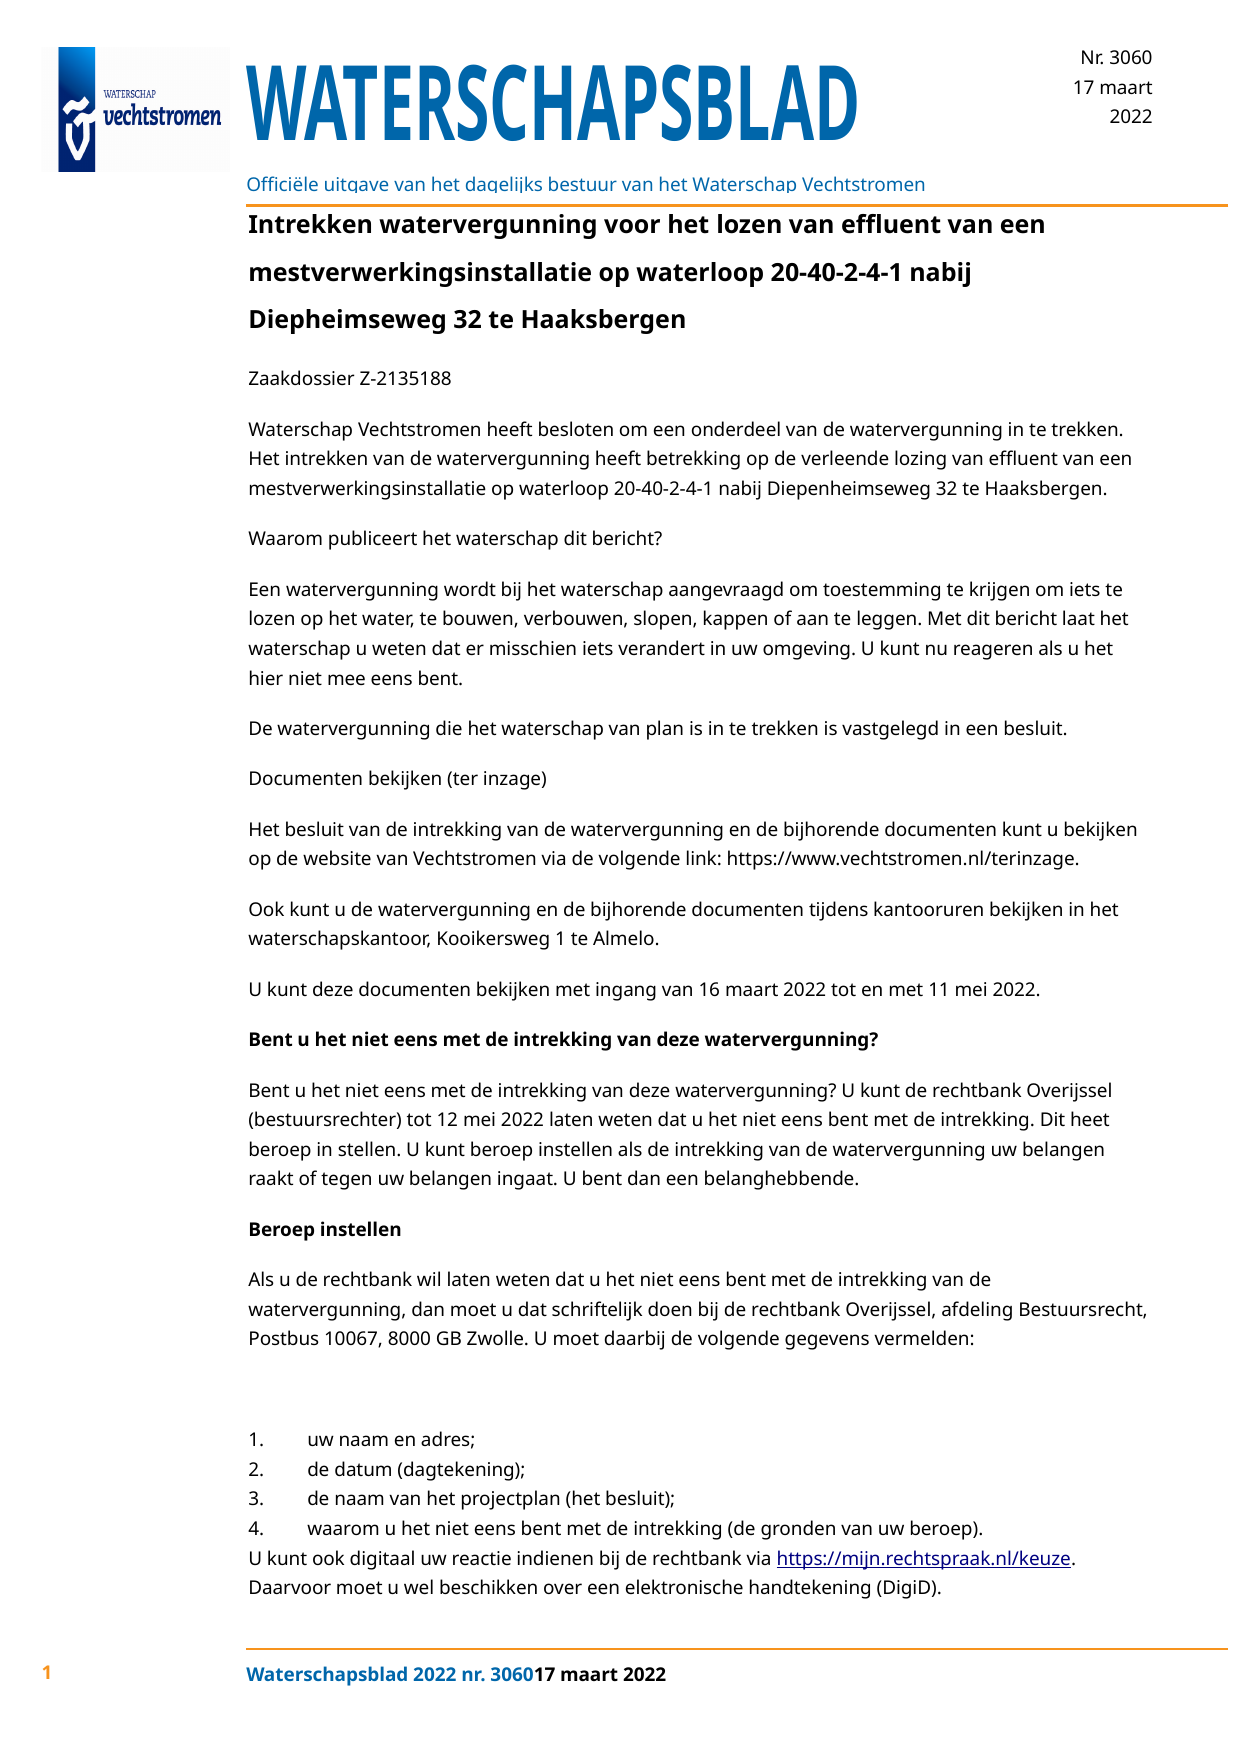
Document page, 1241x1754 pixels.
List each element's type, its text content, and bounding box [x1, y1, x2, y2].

text Waterschap Vechtstromen heeft besloten om een onderdeel van de watervergunning in te trekken. Het intrekken van de watervergunning heeft betrekking op de verleende lozing van effluent van een mestverwerkingsinstallatie op waterloop 20-40-2-4-1 nabij Diepenheimseweg 32 te Haaksbergen. [248, 416, 1152, 501]
text Als u de rechtbank wil laten weten dat u het niet eens bent met de intrekking van de watervergunning, dan moet u dat schriftelijk doen bij de rechtbank Overijssel, afdeling Bestuursrecht, Postbus 10067, 8000 GB Zwolle. U moet daarbij de volgende gegevens vermelden: [248, 1266, 1152, 1351]
picture [41, 47, 231, 172]
text Waarom publiceert het waterschap dit bericht? [248, 526, 1152, 551]
text Een watervergunning wordt bij het waterschap aangevraagd om toestemming te krijgen om iets te lozen op het water, te bouwen, verbouwen, slopen, kappen of aan te leggen. Met dit bericht laat het waterschap u weten dat er misschien iets verandert in uw omgeving. U kunt nu reageren als u het hier niet mee eens bent. [248, 576, 1152, 690]
text Bent u het niet eens met de intrekking van deze watervergunning? [248, 1026, 1152, 1052]
text U kunt deze documenten bekijken met ingang van 16 maart 2022 tot en met 11 mei 2022. [248, 976, 1152, 1002]
text Bent u het niet eens met de intrekking van deze watervergunning? U kunt de rechtbank Overijssel (bestuursrechter) tot 12 mei 2022 laten weten dat u het niet eens bent met de intrekking. Dit heet beroep in stellen. U kunt beroep instellen als de intrekking van de watervergunning uw belangen raakt of tegen uw belangen ingaat. U bent dan een belanghebbende. [248, 1077, 1152, 1191]
text Intrekken watervergunning voor het lozen van effluent van een mestverwerkingsinstallatie op waterloop 20-40-2-4-1 nabij Diepheimseweg 32 te Haaksbergen [248, 207, 1152, 336]
list uw naam en adres; [248, 1426, 1152, 1452]
text Het besluit van de intrekking van de watervergunning en de bijhorende documenten kunt u bekijken op de website van Vechtstromen via de volgende link: https://www.vechtstromen.nl/terinzage. [248, 816, 1152, 871]
list de datum (dagtekening); [248, 1456, 1152, 1482]
text Ook kunt u de watervergunning en de bijhorende documenten tijdens kantooruren bekijken in het waterschapskantoor, Kooikersweg 1 te Almelo. [248, 896, 1152, 951]
text Zaakdossier Z-2135188 [248, 366, 1152, 391]
list waarom u het niet eens bent met de intrekking (de gronden van uw beroep). [248, 1515, 1152, 1541]
text Documenten bekijken (ter inzage) [248, 766, 1152, 791]
text U kunt ook digitaal uw reactie indienen bij de rechtbank via https://mijn.rechtspraak.nl/keuze. Daarvoor moet u wel beschikken over een elektronische handtekening (DigiD). [248, 1545, 1152, 1600]
text De watervergunning die het waterschap van plan is in te trekken is vastgelegd in een besluit. [248, 715, 1152, 741]
list de naam van het projectplan (het besluit); [248, 1486, 1152, 1511]
text Beroep instellen [248, 1216, 1152, 1242]
